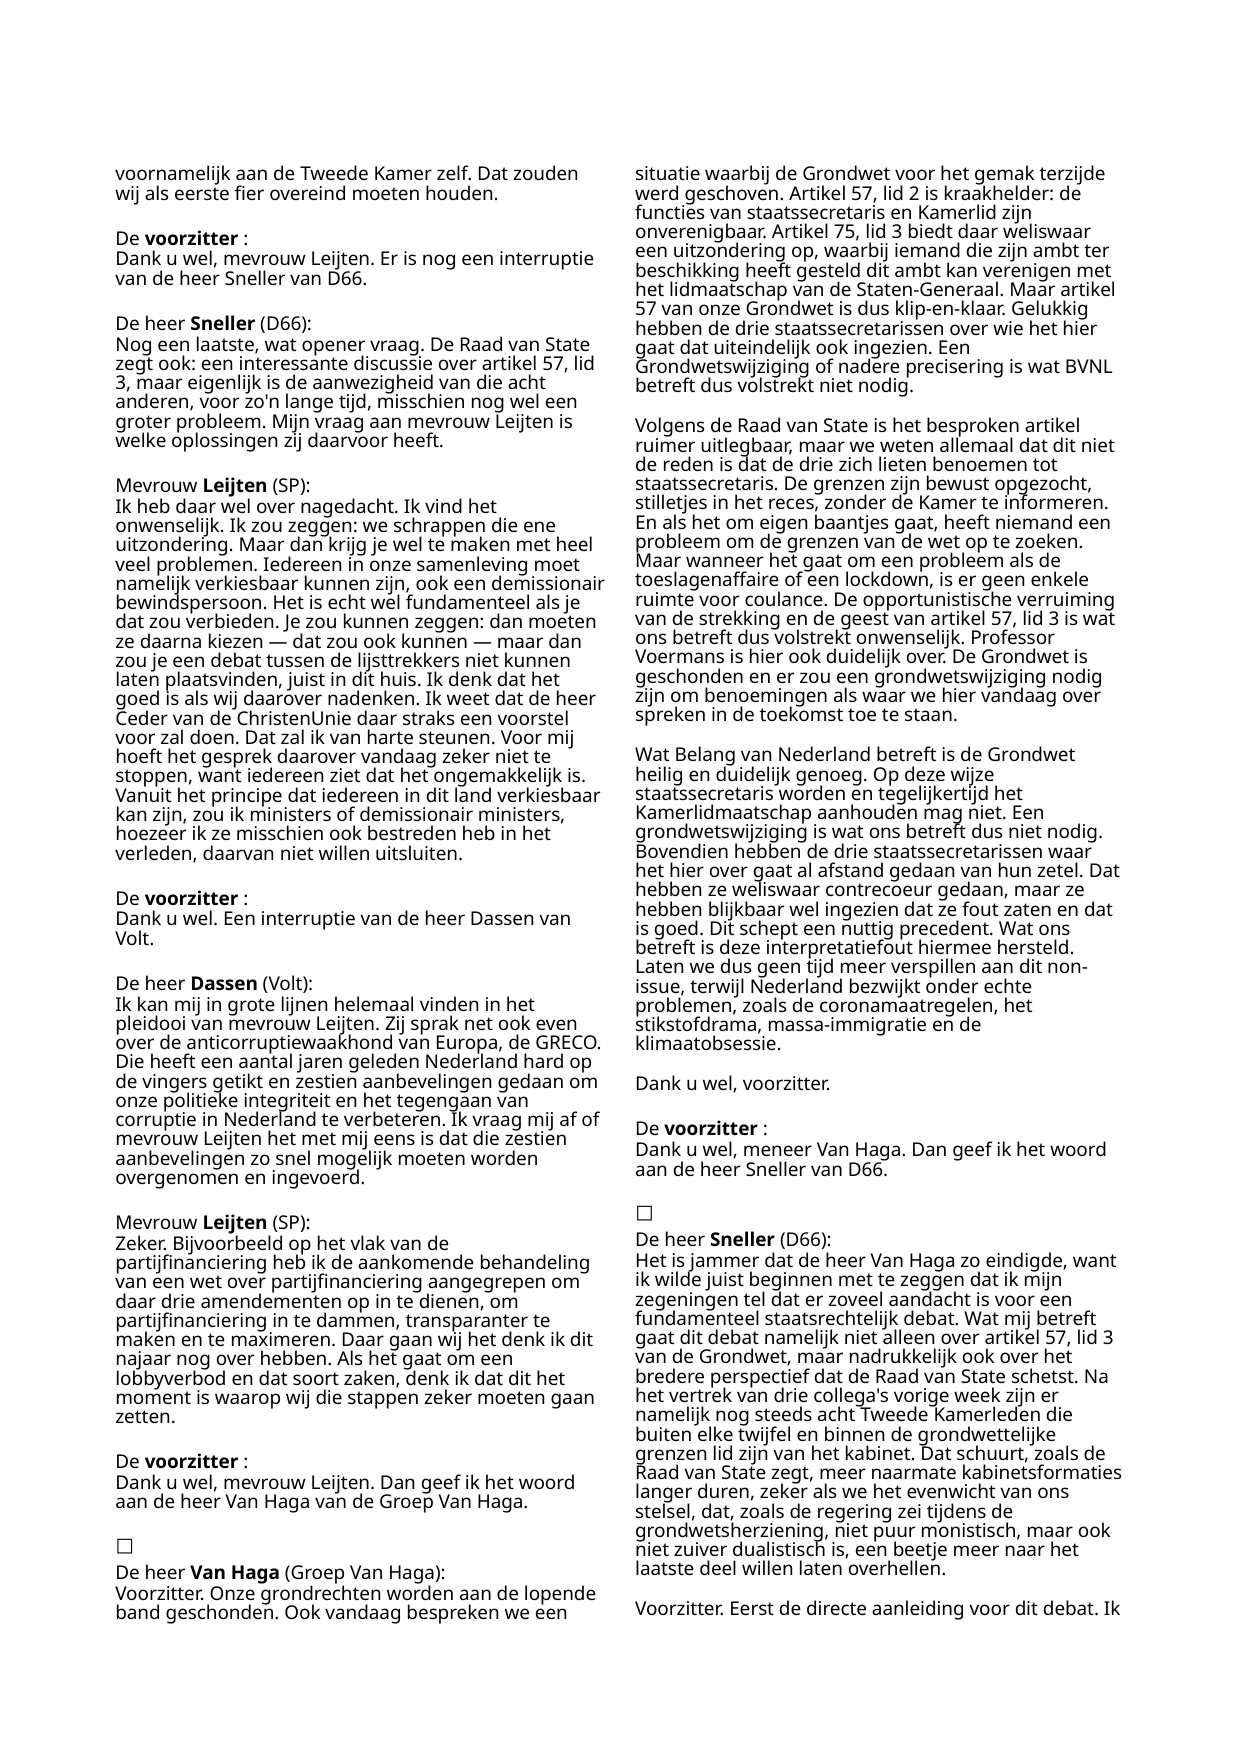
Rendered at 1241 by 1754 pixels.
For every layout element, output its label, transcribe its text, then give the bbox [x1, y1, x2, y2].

text Voorzitter. Onze grondrechten worden aan de lopende band geschonden. Ook vandaag bespreken we een [115, 1585, 605, 1623]
text Dank u wel. Een interruptie van de heer Dassen van Volt. [115, 910, 605, 949]
text Dank u wel, mevrouw Leijten. Dan geef ik het woord aan de heer Van Haga van de Groep Van Haga. [115, 1474, 605, 1513]
text Mevrouw Leijten (SP): [115, 472, 605, 498]
text voornamelijk aan de Tweede Kamer zelf. Dat zouden wij als eerste fier overeind moeten houden. [115, 165, 605, 204]
text ⬜ [115, 1533, 605, 1559]
text Voorzitter. Eerst de directe aanleiding voor dit debat. Ik [635, 1600, 1125, 1620]
text Dank u wel, mevrouw Leijten. Er is nog een interruptie van de heer Sneller van D66. [115, 250, 605, 289]
text De heer Sneller (D66): [115, 310, 605, 336]
text ⬜ [635, 1201, 1125, 1226]
text De voorzitter : [115, 885, 605, 910]
text De voorzitter : [115, 225, 605, 250]
text situatie waarbij de Grondwet voor het gemak terzijde werd geschoven. Artikel 57, lid 2 is kraakhelder: de functies van staatssecretaris en Kamerlid zijn onverenigbaar. Artikel 75, lid 3 biedt daar weliswaar een uitzondering op, waarbij iemand die zijn ambt ter beschikking heeft gesteld dit ambt kan verenigen met het lidmaatschap van de Staten-Generaal. Maar artikel 57 van onze Grondwet is dus klip-en-klaar. Gelukkig hebben de drie staatssecretarissen over wie het hier gaat dat uiteindelijk ook ingezien. Een Grondwetswijziging of nadere precisering is wat BVNL betreft dus volstrekt niet nodig. [635, 165, 1125, 397]
text Mevrouw Leijten (SP): [115, 1209, 605, 1235]
text Het is jammer dat de heer Van Haga zo eindigde, want ik wilde juist beginnen met te zeggen dat ik mijn zegeningen tel dat er zoveel aandacht is voor een fundamenteel staatsrechtelijk debat. Wat mij betreft gaat dit debat namelijk niet alleen over artikel 57, lid 3 van de Grondwet, maar nadrukkelijk ook over het bredere perspectief dat de Raad van State schetst. Na het vertrek van drie collega's vorige week zijn er namelijk nog steeds acht Tweede Kamerleden die buiten elke twijfel en binnen de grondwettelijke grenzen lid zijn van het kabinet. Dat schuurt, zoals de Raad van State zegt, meer naarmate kabinetsformaties langer duren, zeker als we het evenwicht van ons stelsel, dat, zoals de regering zei tijdens de grondwetsherziening, niet puur monistisch, maar ook niet zuiver dualistisch is, een beetje meer naar het laatste deel willen laten overhellen. [635, 1252, 1125, 1580]
text Nog een laatste, wat opener vraag. De Raad van State zegt ook: een interessante discussie over artikel 57, lid 3, maar eigenlijk is de aanwezigheid van die acht anderen, voor zo'n lange tijd, misschien nog wel een groter probleem. Mijn vraag aan mevrouw Leijten is welke oplossingen zij daarvoor heeft. [115, 336, 605, 451]
text De heer Dassen (Volt): [115, 970, 605, 996]
text De voorzitter : [115, 1448, 605, 1474]
text Dank u wel, meneer Van Haga. Dan geef ik het woord aan de heer Sneller van D66. [635, 1141, 1125, 1180]
text Zeker. Bijvoorbeeld op het vlak van de partijfinanciering heb ik de aankomende behandeling van een wet over partijfinanciering aangegrepen om daar drie amendementen op in te dienen, om partijfinanciering in te dammen, transparanter te maken en te maximeren. Daar gaan wij het denk ik dit najaar nog over hebben. Als het gaat om een lobbyverbod en dat soort zaken, denk ik dat dit het moment is waarop wij die stappen zeker moeten gaan zetten. [115, 1235, 605, 1427]
text De heer Sneller (D66): [635, 1226, 1125, 1252]
text Dank u wel, voorzitter. [635, 1075, 1125, 1095]
text Ik heb daar wel over nagedacht. Ik vind het onwenselijk. Ik zou zeggen: we schrappen die ene uitzondering. Maar dan krijg je wel te maken met heel veel problemen. Iedereen in onze samenleving moet namelijk verkiesbaar kunnen zijn, ook een demissionair bewindspersoon. Het is echt wel fundamenteel als je dat zou verbieden. Je zou kunnen zeggen: dan moeten ze daarna kiezen — dat zou ook kunnen — maar dan zou je een debat tussen de lijsttrekkers niet kunnen laten plaatsvinden, juist in dit huis. Ik denk dat het goed is als wij daarover nadenken. Ik weet dat de heer Ceder van de ChristenUnie daar straks een voorstel voor zal doen. Dat zal ik van harte steunen. Voor mij hoeft het gesprek daarover vandaag zeker niet te stoppen, want iedereen ziet dat het ongemakkelijk is. Vanuit het principe dat iedereen in dit land verkiesbaar kan zijn, zou ik ministers of demissionair ministers, hoezeer ik ze misschien ook bestreden heb in het verleden, daarvan niet willen uitsluiten. [115, 498, 605, 864]
text De voorzitter : [635, 1116, 1125, 1141]
text Volgens de Raad van State is het besproken artikel ruimer uitlegbaar, maar we weten allemaal dat dit niet de reden is dat de drie zich lieten benoemen tot staatssecretaris. De grenzen zijn bewust opgezocht, stilletjes in het reces, zonder de Kamer te informeren. En als het om eigen baantjes gaat, heeft niemand een probleem om de grenzen van de wet op te zoeken. Maar wanneer het gaat om een probleem als de toeslagenaffaire of een lockdown, is er geen enkele ruimte voor coulance. De opportunistische verruiming van de strekking en de geest van artikel 57, lid 3 is wat ons betreft dus volstrekt onwenselijk. Professor Voermans is hier ook duidelijk over. De Grondwet is geschonden en er zou een grondwetswijziging nodig zijn om benoemingen als waar we hier vandaag over spreken in de toekomst toe te staan. [635, 417, 1125, 726]
text Ik kan mij in grote lijnen helemaal vinden in het pleidooi van mevrouw Leijten. Zij sprak net ook even over de anticorruptiewaakhond van Europa, de GRECO. Die heeft een aantal jaren geleden Nederland hard op de vingers getikt en zestien aanbevelingen gedaan om onze politieke integriteit en het tegengaan van corruptie in Nederland te verbeteren. Ik vraag mij af of mevrouw Leijten het met mij eens is dat die zestien aanbevelingen zo snel mogelijk moeten worden overgenomen en ingevoerd. [115, 996, 605, 1188]
text Wat Belang van Nederland betreft is de Grondwet heilig en duidelijk genoeg. Op deze wijze staatssecretaris worden en tegelijkertijd het Kamerlidmaatschap aanhouden mag niet. Een grondwetswijziging is wat ons betreft dus niet nodig. Bovendien hebben de drie staatssecretarissen waar het hier over gaat al afstand gedaan van hun zetel. Dat hebben ze weliswaar contrecoeur gedaan, maar ze hebben blijkbaar wel ingezien dat ze fout zaten en dat is goed. Dit schept een nuttig precedent. Wat ons betreft is deze interpretatiefout hiermee hersteld. Laten we dus geen tijd meer verspillen aan dit non-issue, terwijl Nederland bezwijkt onder echte problemen, zoals de coronamaatregelen, het stikstofdrama, massa-immigratie en de klimaatobsessie. [635, 746, 1125, 1055]
text De heer Van Haga (Groep Van Haga): [115, 1559, 605, 1585]
